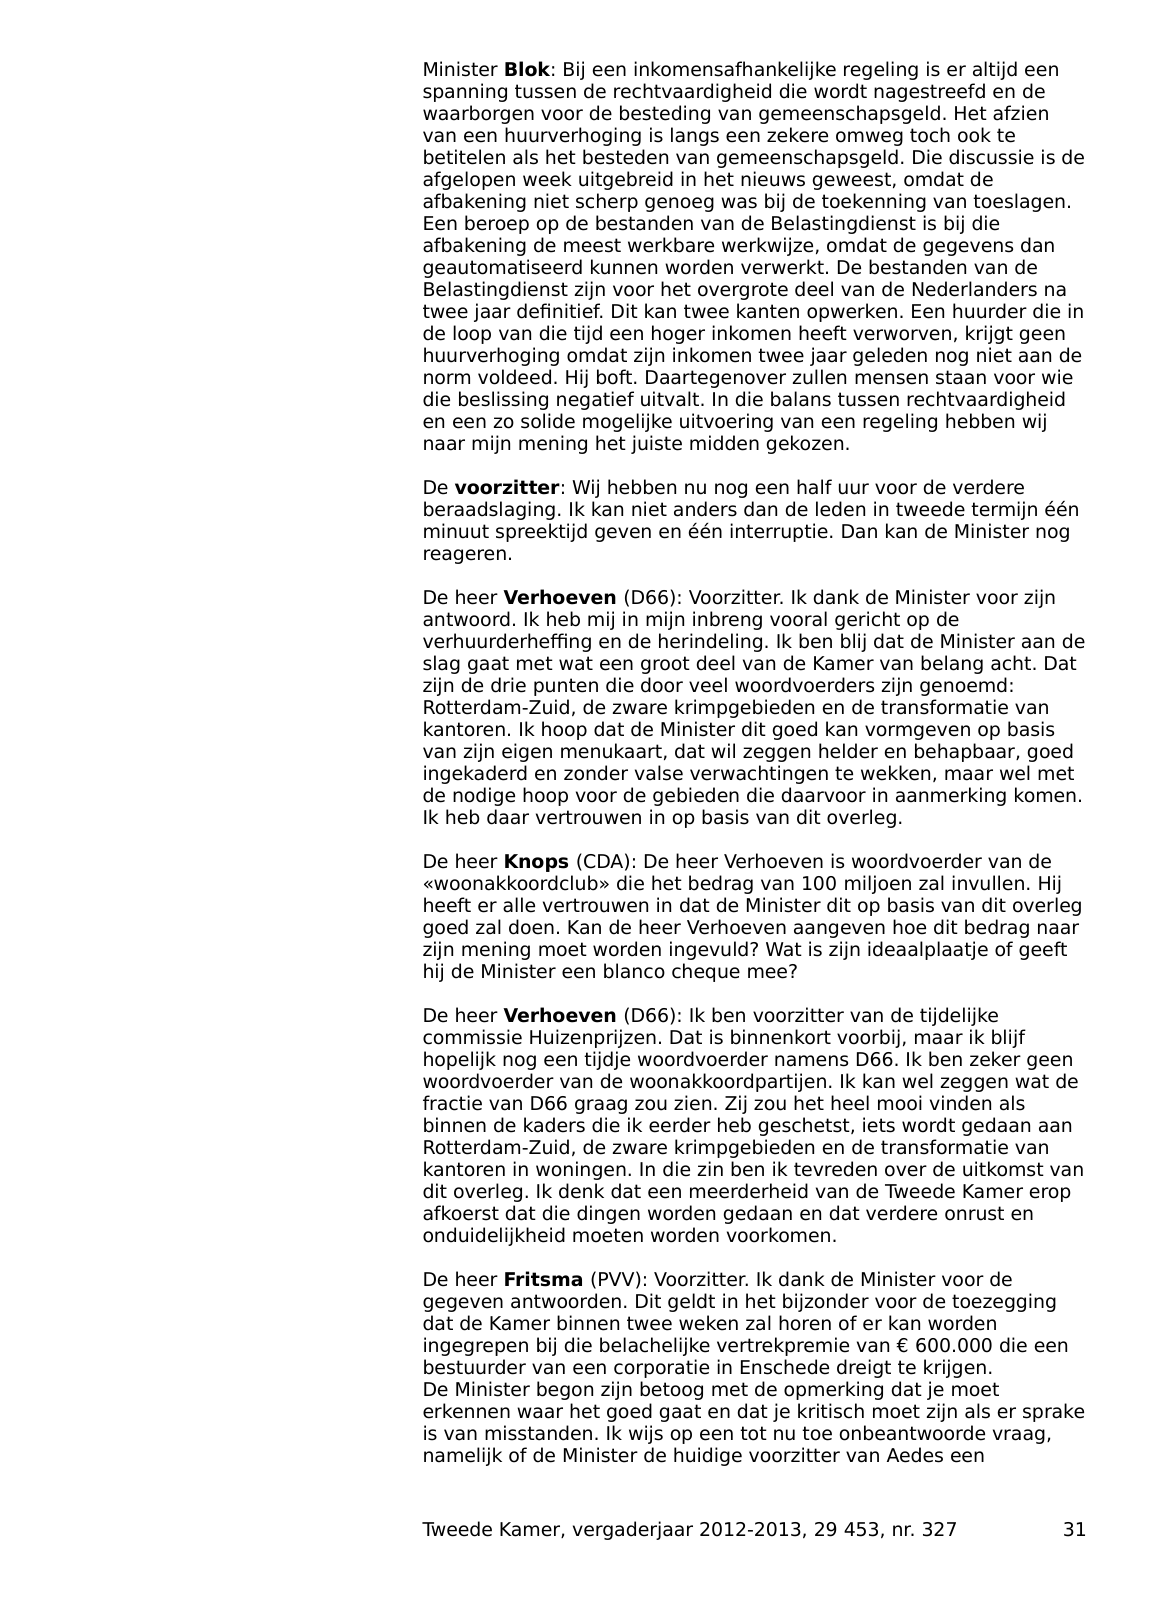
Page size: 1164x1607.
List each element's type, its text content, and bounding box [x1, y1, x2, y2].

text De heer Fritsma (PVV): Voorzitter. Ik dank de Minister voor de gegeven antwoorden. Dit geldt in het bijzonder voor de toezegging dat de Kamer binnen twee weken zal horen of er kan worden ingegrepen bij die belachelijke vertrekpremie van € 600.000 die een bestuurder van een corporatie in Enschede dreigt te krijgen. [422, 1269, 1087, 1379]
text De heer Knops (CDA): De heer Verhoeven is woordvoerder van de «woonakkoordclub» die het bedrag van 100 miljoen zal invullen. Hij heeft er alle vertrouwen in dat de Minister dit op basis van dit overleg goed zal doen. Kan de heer Verhoeven aangeven hoe dit bedrag naar zijn mening moet worden ingevuld? Wat is zijn ideaalplaatje of geeft hij de Minister een blanco cheque mee? [422, 851, 1087, 983]
text De heer Verhoeven (D66): Ik ben voorzitter van de tijdelijke commissie Huizenprijzen. Dat is binnenkort voorbij, maar ik blijf hopelijk nog een tijdje woordvoerder namens D66. Ik ben zeker geen woordvoerder van de woonakkoordpartijen. Ik kan wel zeggen wat de fractie van D66 graag zou zien. Zij zou het heel mooi vinden als binnen de kaders die ik eerder heb geschetst, iets wordt gedaan aan Rotterdam-Zuid, de zware krimpgebieden en de transformatie van kantoren in woningen. In die zin ben ik tevreden over de uitkomst van dit overleg. Ik denk dat een meerderheid van de Tweede Kamer erop afkoerst dat die dingen worden gedaan en dat verdere onrust en onduidelijkheid moeten worden voorkomen. [422, 1005, 1087, 1247]
text De voorzitter: Wij hebben nu nog een half uur voor de verdere beraadslaging. Ik kan niet anders dan de leden in tweede termijn één minuut spreektijd geven en één interruptie. Dan kan de Minister nog reageren. [422, 477, 1087, 565]
text Minister Blok: Bij een inkomensafhankelijke regeling is er altijd een spanning tussen de rechtvaardigheid die wordt nagestreefd en de waarborgen voor de besteding van gemeenschapsgeld. Het afzien van een huurverhoging is langs een zekere omweg toch ook te betitelen als het besteden van gemeenschapsgeld. Die discussie is de afgelopen week uitgebreid in het nieuws geweest, omdat de afbakening niet scherp genoeg was bij de toekenning van toeslagen. Een beroep op de bestanden van de Belastingdienst is bij die afbakening de meest werkbare werkwijze, omdat de gegevens dan geautomatiseerd kunnen worden verwerkt. De bestanden van de Belastingdienst zijn voor het overgrote deel van de Nederlanders na twee jaar definitief. Dit kan twee kanten opwerken. Een huurder die in de loop van die tijd een hoger inkomen heeft verworven, krijgt geen huurverhoging omdat zijn inkomen twee jaar geleden nog niet aan de norm voldeed. Hij boft. Daartegenover zullen mensen staan voor wie die beslissing negatief uitvalt. In die balans tussen rechtvaardigheid en een zo solide mogelijke uitvoering van een regeling hebben wij naar mijn mening het juiste midden gekozen. [422, 59, 1087, 455]
text De Minister begon zijn betoog met de opmerking dat je moet erkennen waar het goed gaat en dat je kritisch moet zijn als er sprake is van misstanden. Ik wijs op een tot nu toe onbeantwoorde vraag, namelijk of de Minister de huidige voorzitter van Aedes een [422, 1379, 1087, 1467]
text De heer Verhoeven (D66): Voorzitter. Ik dank de Minister voor zijn antwoord. Ik heb mij in mijn inbreng vooral gericht op de verhuurderheffing en de herindeling. Ik ben blij dat de Minister aan de slag gaat met wat een groot deel van de Kamer van belang acht. Dat zijn de drie punten die door veel woordvoerders zijn genoemd: Rotterdam-Zuid, de zware krimpgebieden en de transformatie van kantoren. Ik hoop dat de Minister dit goed kan vormgeven op basis van zijn eigen menukaart, dat wil zeggen helder en behapbaar, goed ingekaderd en zonder valse verwachtingen te wekken, maar wel met de nodige hoop voor de gebieden die daarvoor in aanmerking komen. Ik heb daar vertrouwen in op basis van dit overleg. [422, 587, 1087, 829]
